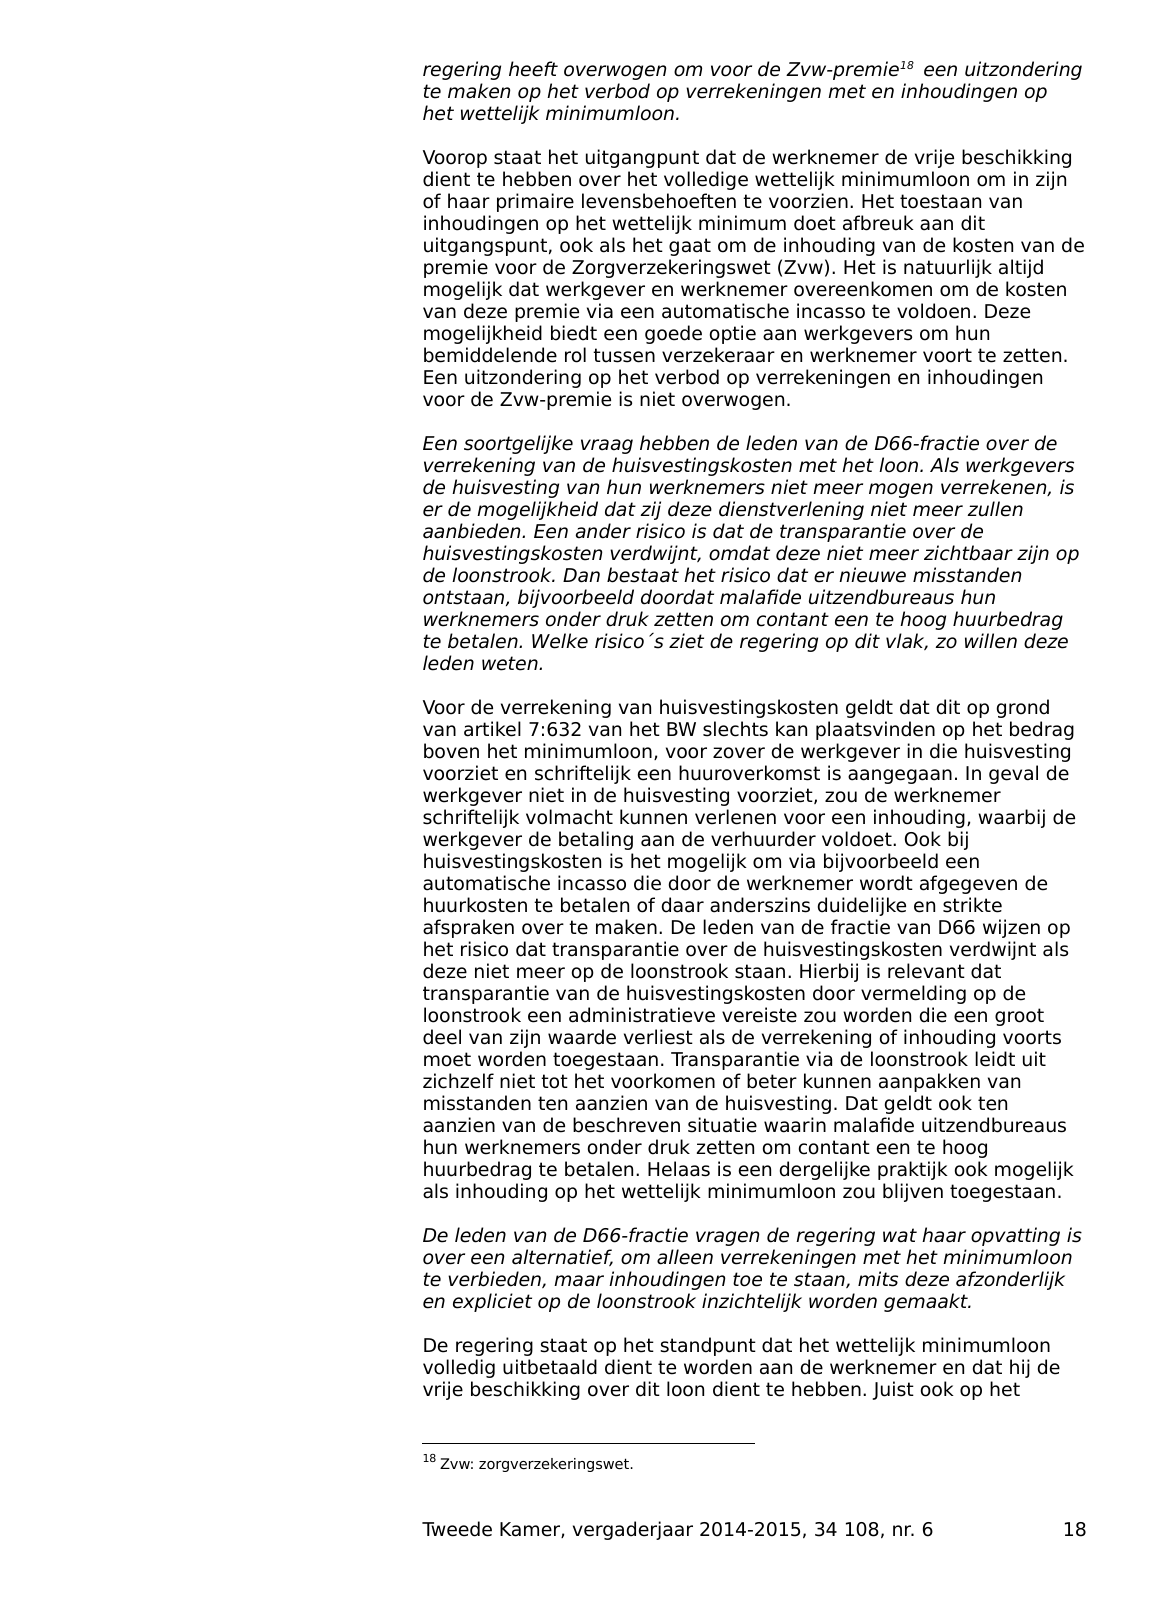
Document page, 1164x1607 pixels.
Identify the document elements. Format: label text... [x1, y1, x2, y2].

text regering heeft overwogen om voor de Zvw-premie een uitzondering te maken op het verbod op verrekeningen met en inhoudingen op het wettelijk minimumloon. [422, 59, 1087, 125]
text De regering staat op het standpunt dat het wettelijk minimumloon volledig uitbetaald dient te worden aan de werknemer en dat hij de vrije beschikking over dit loon dient te hebben. Juist ook op het [422, 1335, 1087, 1401]
text Voor de verrekening van huisvestingskosten geldt dat dit op grond van artikel 7:632 van het BW slechts kan plaatsvinden op het bedrag boven het minimumloon, voor zover de werkgever in die huisvesting voorziet en schriftelijk een huuroverkomst is aangegaan. In geval de werkgever niet in de huisvesting voorziet, zou de werknemer schriftelijk volmacht kunnen verlenen voor een inhouding, waarbij de werkgever de betaling aan de verhuurder voldoet. Ook bij huisvestingskosten is het mogelijk om via bijvoorbeeld een automatische incasso die door de werknemer wordt afgegeven de huurkosten te betalen of daar anderszins duidelijke en strikte afspraken over te maken. De leden van de fractie van D66 wijzen op het risico dat transparantie over de huisvestingskosten verdwijnt als deze niet meer op de loonstrook staan. Hierbij is relevant dat transparantie van de huisvestingskosten door vermelding op de loonstrook een administratieve vereiste zou worden die een groot deel van zijn waarde verliest als de verrekening of inhouding voorts moet worden toegestaan. Transparantie via de loonstrook leidt uit zichzelf niet tot het voorkomen of beter kunnen aanpakken van misstanden ten aanzien van de huisvesting. Dat geldt ook ten aanzien van de beschreven situatie waarin malafide uitzendbureaus hun werknemers onder druk zetten om contant een te hoog huurbedrag te betalen. Helaas is een dergelijke praktijk ook mogelijk als inhouding op het wettelijk minimumloon zou blijven toegestaan. [422, 697, 1087, 1203]
text Voorop staat het uitgangpunt dat de werknemer de vrije beschikking dient te hebben over het volledige wettelijk minimumloon om in zijn of haar primaire levensbehoeften te voorzien. Het toestaan van inhoudingen op het wettelijk minimum doet afbreuk aan dit uitgangspunt, ook als het gaat om de inhouding van de kosten van de premie voor de Zorgverzekeringswet (Zvw). Het is natuurlijk altijd mogelijk dat werkgever en werknemer overeenkomen om de kosten van deze premie via een automatische incasso te voldoen. Deze mogelijkheid biedt een goede optie aan werkgevers om hun bemiddelende rol tussen verzekeraar en werknemer voort te zetten. [422, 147, 1087, 367]
text De leden van de D66-fractie vragen de regering wat haar opvatting is over een alternatief, om alleen verrekeningen met het minimumloon te verbieden, maar inhoudingen toe te staan, mits deze afzonderlijk en expliciet op de loonstrook inzichtelijk worden gemaakt. [422, 1225, 1087, 1313]
text Een soortgelijke vraag hebben de leden van de D66-fractie over de verrekening van de huisvestingskosten met het loon. Als werkgevers de huisvesting van hun werknemers niet meer mogen verrekenen, is er de mogelijkheid dat zij deze dienstverlening niet meer zullen aanbieden. Een ander risico is dat de transparantie over de huisvestingskosten verdwijnt, omdat deze niet meer zichtbaar zijn op de loonstrook. Dan bestaat het risico dat er nieuwe misstanden ontstaan, bijvoorbeeld doordat malafide uitzendbureaus hun werknemers onder druk zetten om contant een te hoog huurbedrag te betalen. Welke risico´s ziet de regering op dit vlak, zo willen deze leden weten. [422, 433, 1087, 675]
text Zvw: zorgverzekeringswet. [422, 1452, 1087, 1474]
text Een uitzondering op het verbod op verrekeningen en inhoudingen voor de Zvw-premie is niet overwogen. [422, 367, 1087, 411]
